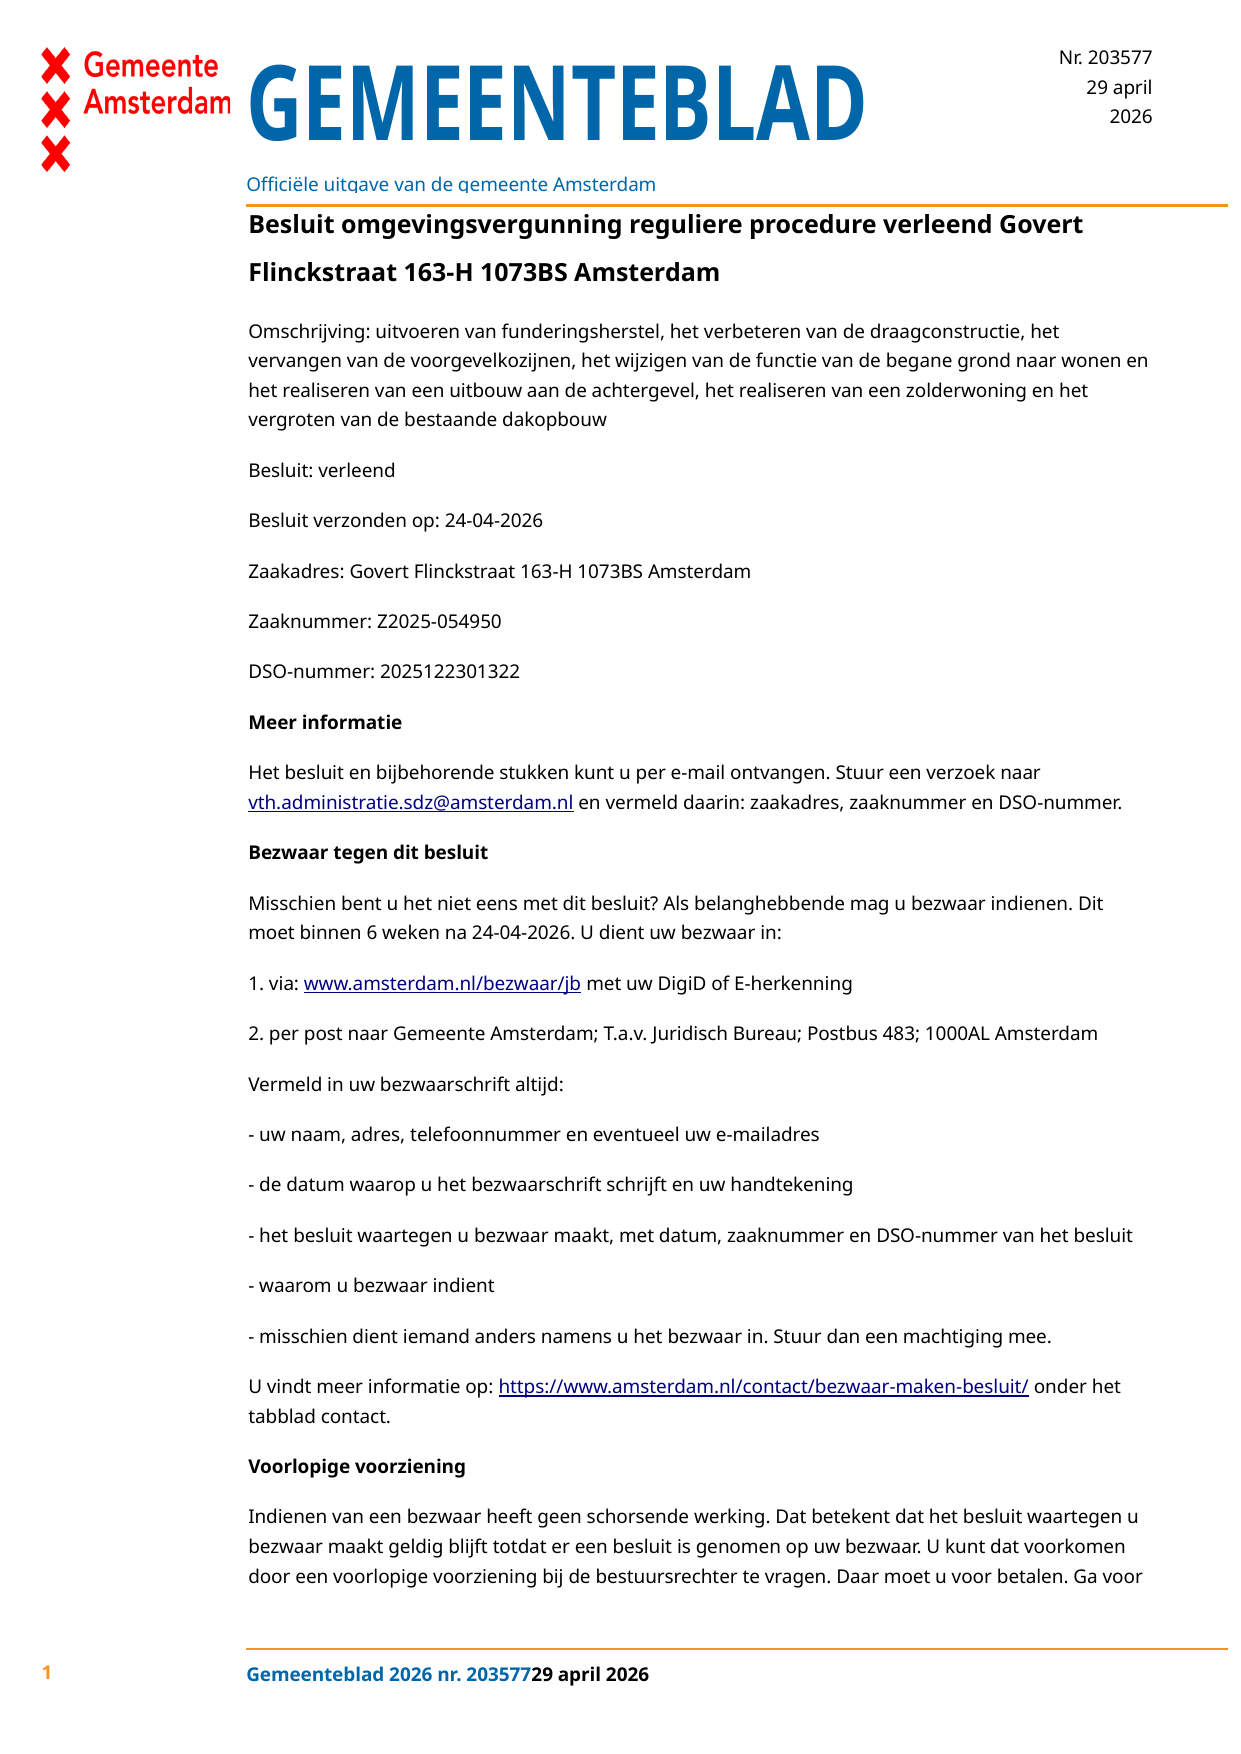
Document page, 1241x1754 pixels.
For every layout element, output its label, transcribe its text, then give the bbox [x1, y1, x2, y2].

text - uw naam, adres, telefoonnummer en eventueel uw e-mailadres [248, 1121, 1152, 1147]
text Besluit omgevingsvergunning reguliere procedure verleend Govert Flinckstraat 163-H 1073BS Amsterdam [248, 207, 1152, 288]
text Zaakadres: Govert Flinckstraat 163-H 1073BS Amsterdam [248, 558, 1152, 584]
text Vermeld in uw bezwaarschrift altijd: [248, 1071, 1152, 1097]
text - de datum waarop u het bezwaarschrift schrijft en uw handtekening [248, 1172, 1152, 1197]
text - misschien dient iemand anders namens u het bezwaar in. Stuur dan een machtiging mee. [248, 1323, 1152, 1349]
text Voorlopige voorziening [248, 1453, 1152, 1479]
text DSO-nummer: 2025122301322 [248, 659, 1152, 684]
text Besluit: verleend [248, 457, 1152, 483]
text U vindt meer informatie op: https://www.amsterdam.nl/contact/bezwaar-maken-besluit/ onder het tabblad contact. [248, 1373, 1152, 1429]
picture [41, 47, 231, 172]
text 1. via: www.amsterdam.nl/bezwaar/jb met uw DigiD of E-herkenning [248, 970, 1152, 996]
text Besluit verzonden op: 24-04-2026 [248, 507, 1152, 533]
text Misschien bent u het niet eens met dit besluit? Als belanghebbende mag u bezwaar indienen. Dit moet binnen 6 weken na 24-04-2026. U dient uw bezwaar in: [248, 890, 1152, 945]
text Indienen van een bezwaar heeft geen schorsende werking. Dat betekent dat het besluit waartegen u bezwaar maakt geldig blijft totdat er een besluit is genomen op uw bezwaar. U kunt dat voorkomen door een voorlopige voorziening bij de bestuursrechter te vragen. Daar moet u voor betalen. Ga voor [248, 1504, 1152, 1589]
text Meer informatie [248, 709, 1152, 735]
text Omschrijving: uitvoeren van funderingsherstel, het verbeteren van de draagconstructie, het vervangen van de voorgevelkozijnen, het wijzigen van de functie van de begane grond naar wonen en het realiseren van een uitbouw aan de achtergevel, het realiseren van een zolderwoning en het vergroten van de bestaande dakopbouw [248, 318, 1152, 432]
text Zaaknummer: Z2025-054950 [248, 608, 1152, 634]
text - waarom u bezwaar indient [248, 1272, 1152, 1298]
text - het besluit waartegen u bezwaar maakt, met datum, zaaknummer en DSO-nummer van het besluit [248, 1222, 1152, 1248]
text 2. per post naar Gemeente Amsterdam; T.a.v. Juridisch Bureau; Postbus 483; 1000AL Amsterdam [248, 1020, 1152, 1046]
text Bezwaar tegen dit besluit [248, 839, 1152, 865]
text Het besluit en bijbehorende stukken kunt u per e-mail ontvangen. Stuur een verzoek naar vth.administratie.sdz@amsterdam.nl en vermeld daarin: zaakadres, zaaknummer en DSO-nummer. [248, 759, 1152, 815]
